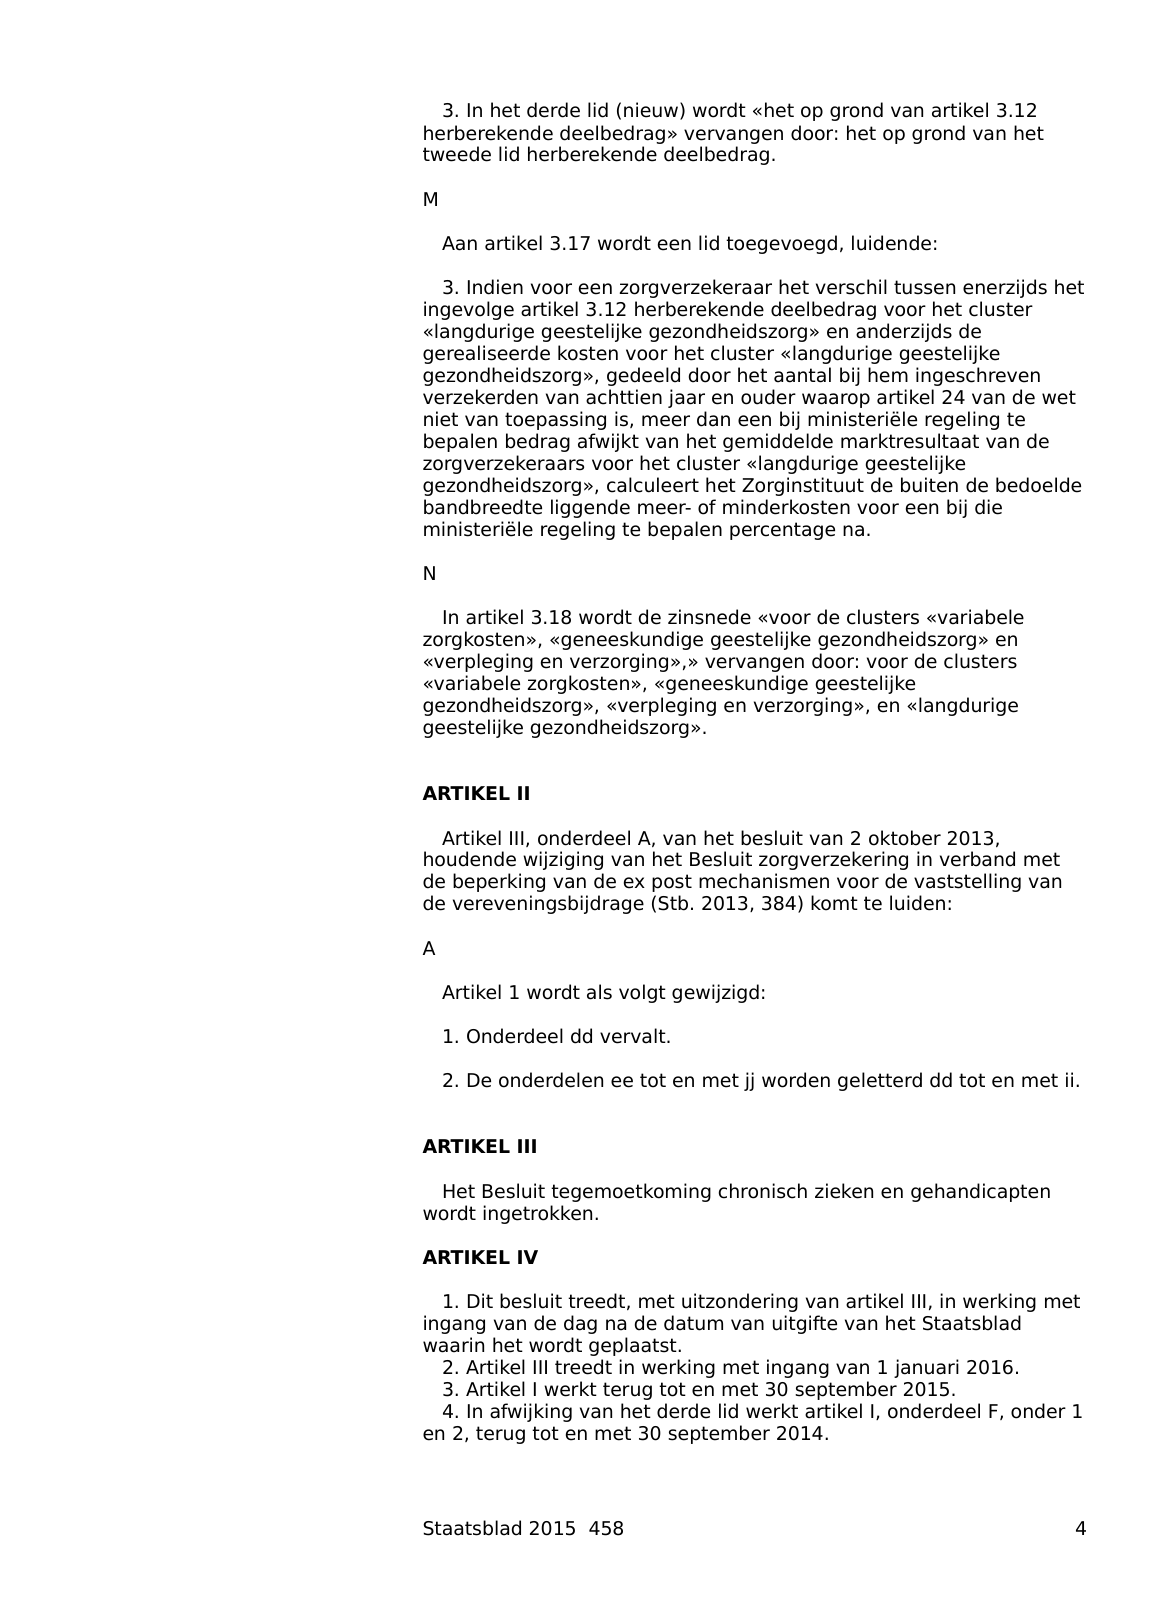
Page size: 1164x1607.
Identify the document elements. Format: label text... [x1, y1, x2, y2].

text 2. Artikel III treedt in werking met ingang van 1 januari 2016. [422, 1357, 1087, 1379]
subtitle ARTIKEL IV [422, 1247, 1087, 1269]
text Artikel 1 wordt als volgt gewijzigd: [422, 982, 1087, 1004]
text 3. Artikel I werkt terug tot en met 30 september 2015. [422, 1379, 1087, 1401]
subtitle ARTIKEL II [422, 783, 1087, 805]
text 3. Indien voor een zorgverzekeraar het verschil tussen enerzijds het ingevolge artikel 3.12 herberekende deelbedrag voor het cluster «langdurige geestelijke gezondheidszorg» en anderzijds de gerealiseerde kosten voor het cluster «langdurige geestelijke gezondheidszorg», gedeeld door het aantal bij hem ingeschreven verzekerden van achttien jaar en ouder waarop artikel 24 van de wet niet van toepassing is, meer dan een bij ministeriële regeling te bepalen bedrag afwijkt van het gemiddelde marktresultaat van de zorgverzekeraars voor het cluster «langdurige geestelijke gezondheidszorg», calculeert het Zorginstituut de buiten de bedoelde bandbreedte liggende meer- of minderkosten voor een bij die ministeriële regeling te bepalen percentage na. [422, 277, 1087, 541]
text 3. In het derde lid (nieuw) wordt «het op grond van artikel 3.12 herberekende deelbedrag» vervangen door: het op grond van het tweede lid herberekende deelbedrag. [422, 100, 1087, 166]
text N [422, 563, 1087, 585]
text 2. De onderdelen ee tot en met jj worden geletterd dd tot en met ii. [422, 1070, 1087, 1092]
text Het Besluit tegemoetkoming chronisch zieken en gehandicapten wordt ingetrokken. [422, 1181, 1087, 1224]
subtitle ARTIKEL III [422, 1136, 1087, 1158]
text 1. Dit besluit treedt, met uitzondering van artikel III, in werking met ingang van de dag na de datum van uitgifte van het Staatsblad waarin het wordt geplaatst. [422, 1291, 1087, 1357]
text In artikel 3.18 wordt de zinsnede «voor de clusters «variabele zorgkosten», «geneeskundige geestelijke gezondheidszorg» en «verpleging en verzorging»,» vervangen door: voor de clusters «variabele zorgkosten», «geneeskundige geestelijke gezondheidszorg», «verpleging en verzorging», en «langdurige geestelijke gezondheidszorg». [422, 607, 1087, 739]
text 4. In afwijking van het derde lid werkt artikel I, onderdeel F, onder 1 en 2, terug tot en met 30 september 2014. [422, 1401, 1087, 1445]
text M [422, 188, 1087, 211]
text 1. Onderdeel dd vervalt. [422, 1026, 1087, 1048]
text Aan artikel 3.17 wordt een lid toegevoegd, luidende: [422, 233, 1087, 255]
text A [422, 937, 1087, 959]
text Artikel III, onderdeel A, van het besluit van 2 oktober 2013, houdende wijziging van het Besluit zorgverzekering in verband met de beperking van de ex post mechanismen voor de vaststelling van de vereveningsbijdrage (Stb. 2013, 384) komt te luiden: [422, 827, 1087, 915]
